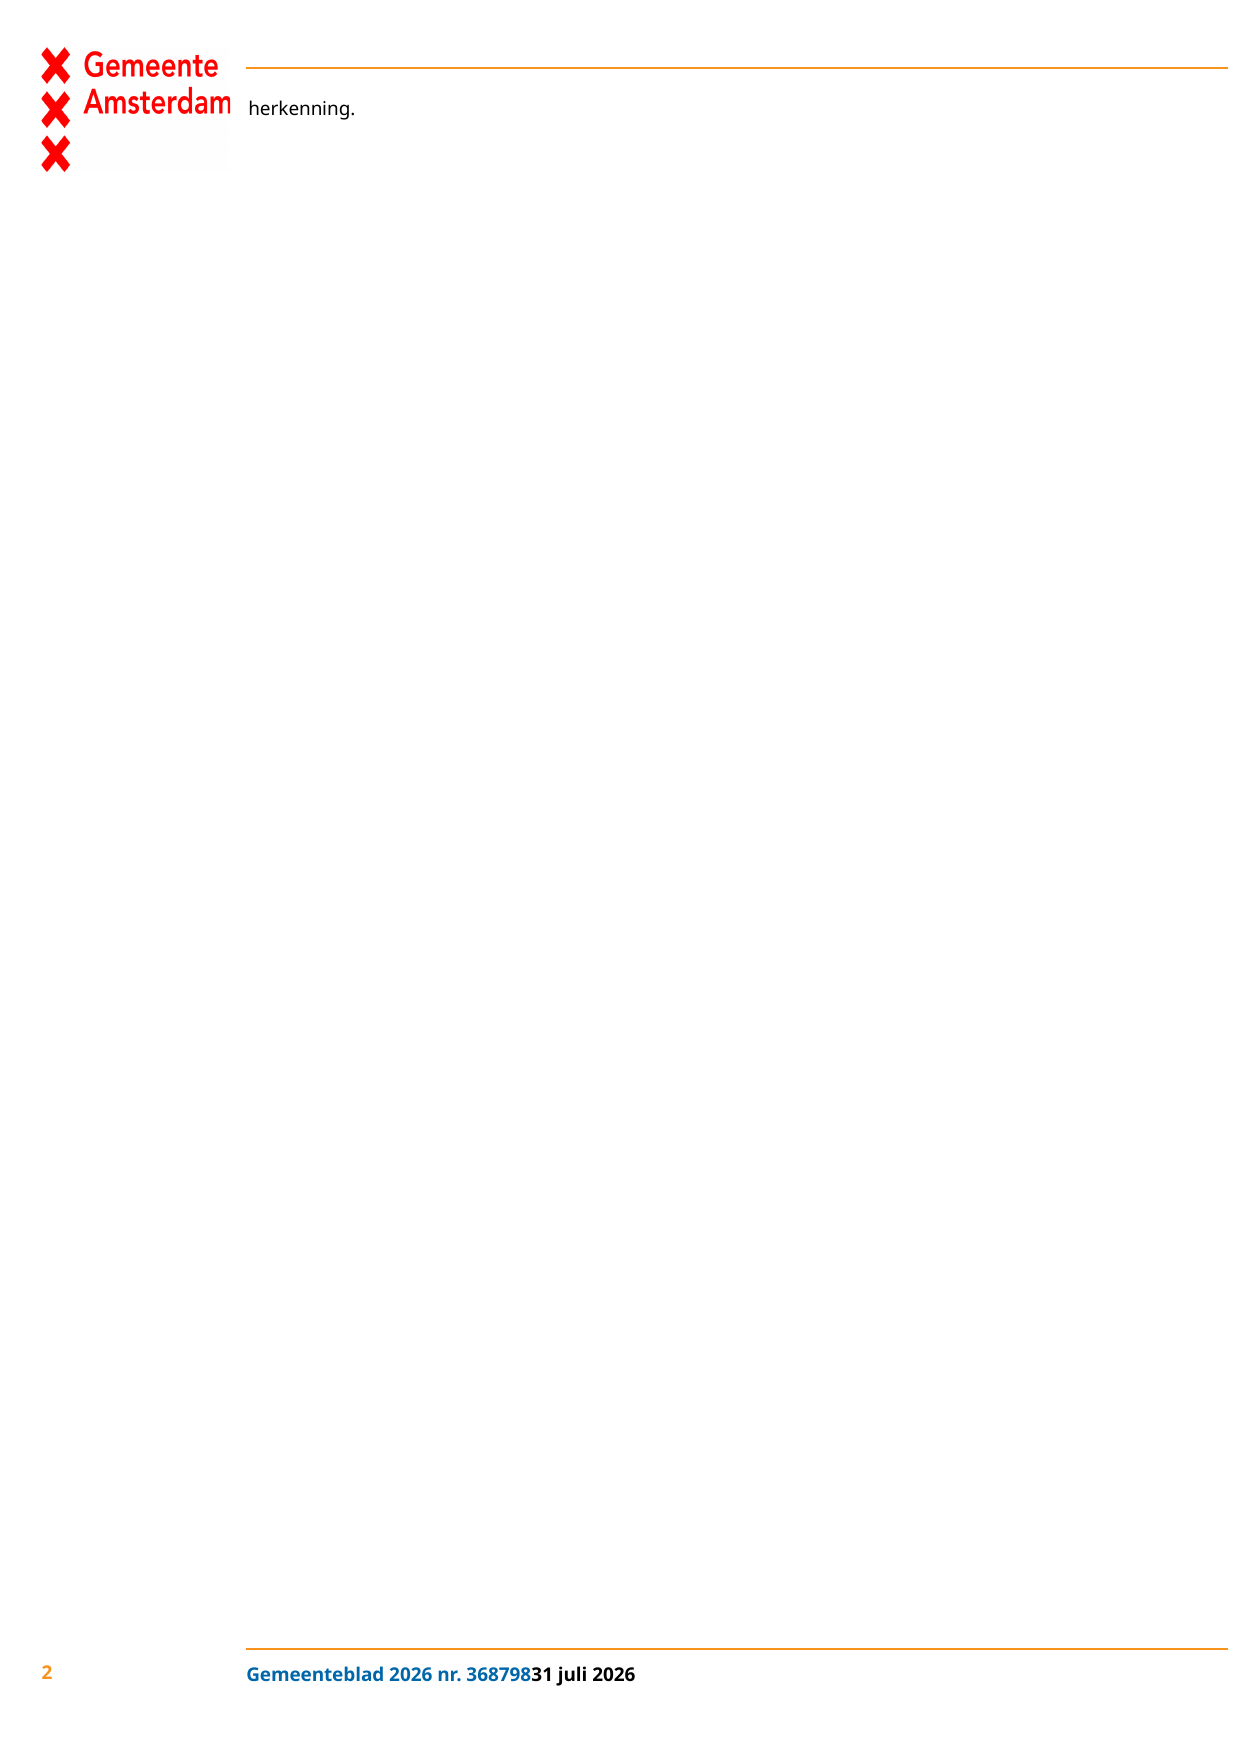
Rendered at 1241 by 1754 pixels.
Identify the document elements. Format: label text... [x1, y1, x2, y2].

picture [41, 47, 231, 172]
text herkenning. [248, 95, 1152, 121]
